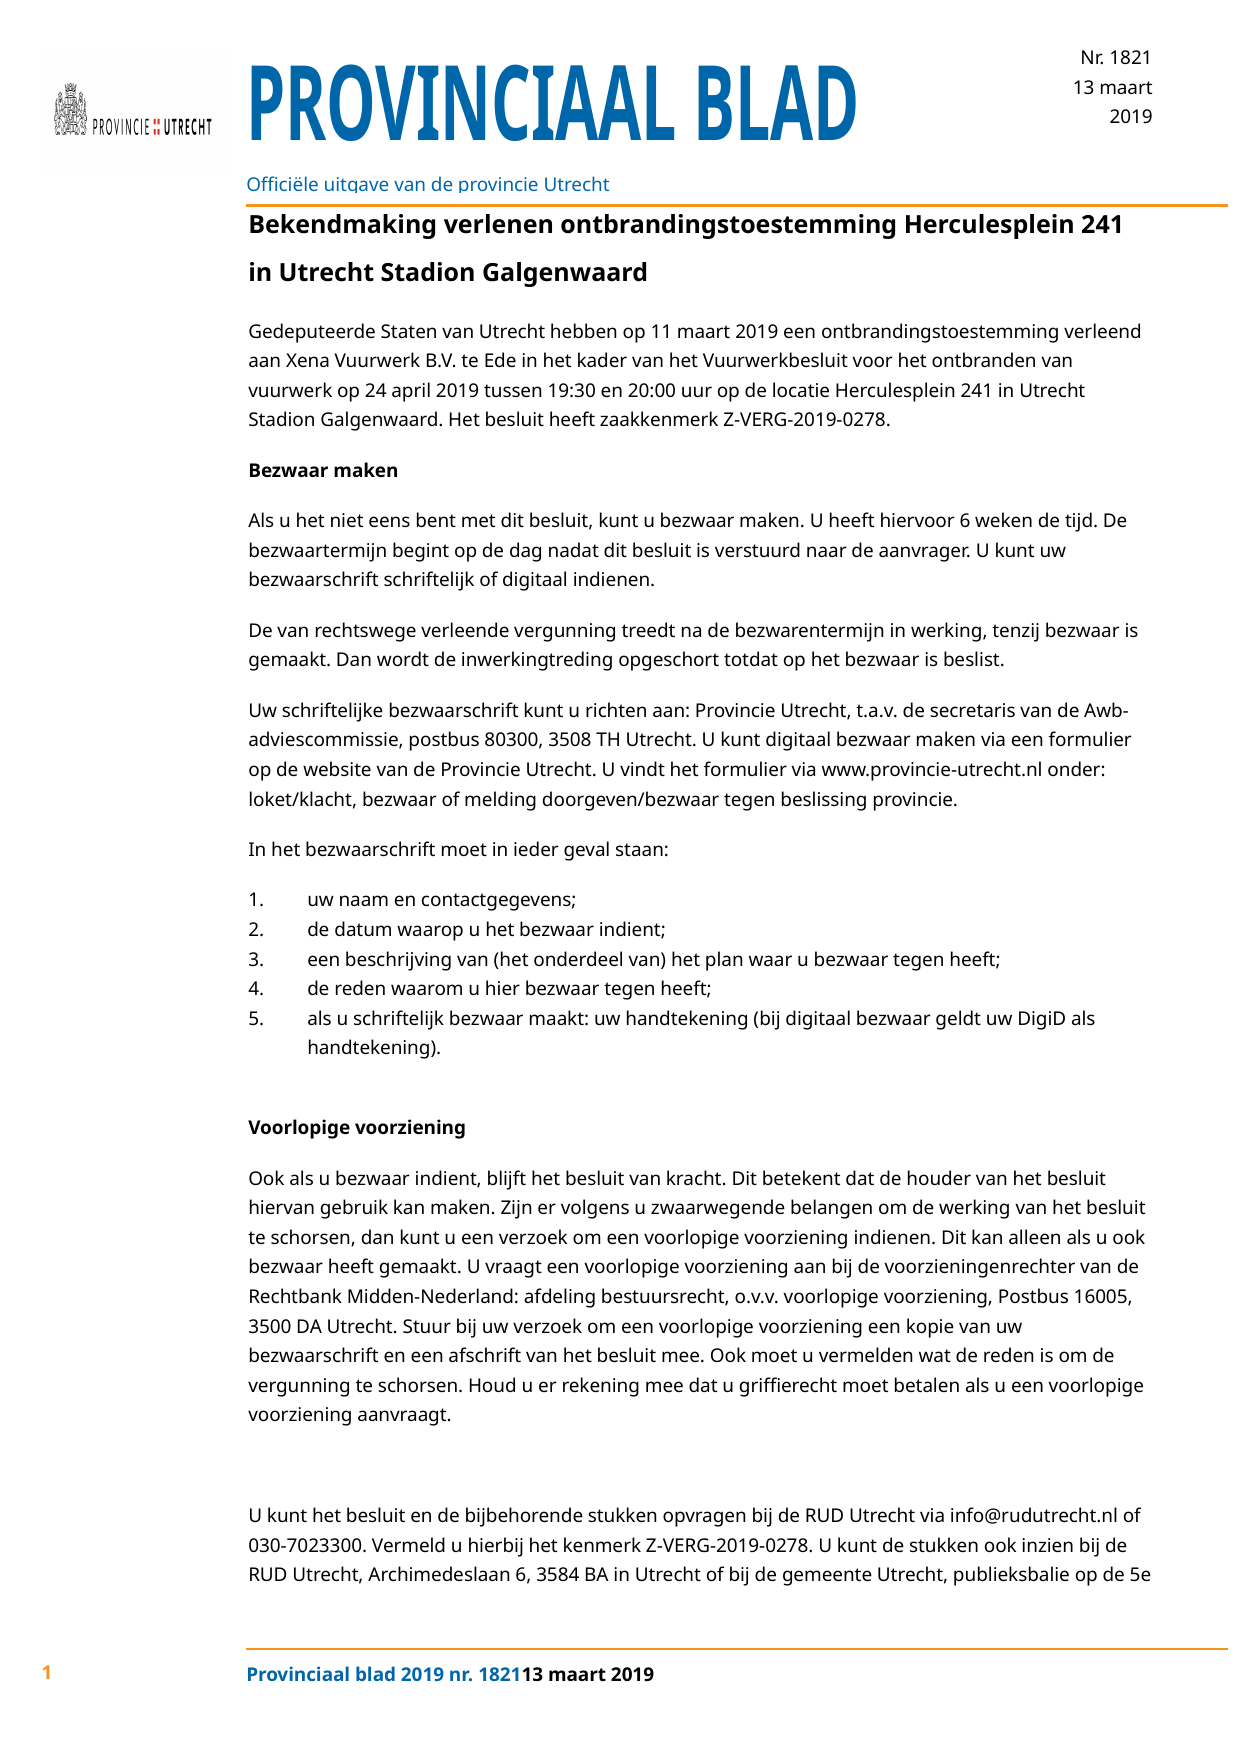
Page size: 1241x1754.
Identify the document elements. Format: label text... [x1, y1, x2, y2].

list de reden waarom u hier bezwaar tegen heeft; [248, 975, 1152, 1001]
list uw naam en contactgegevens; [248, 887, 1152, 912]
text Bezwaar maken [248, 457, 1152, 483]
text In het bezwaarschrift moet in ieder geval staan: [248, 836, 1152, 862]
text U kunt het besluit en de bijbehorende stukken opvragen bij de RUD Utrecht via info@rudutrecht.nl of 030-7023300. Vermeld u hierbij het kenmerk Z-VERG-2019-0278. U kunt de stukken ook inzien bij de RUD Utrecht, Archimedeslaan 6, 3584 BA in Utrecht of bij de gemeente Utrecht, publieksbalie op de 5e [248, 1502, 1152, 1587]
text Bekendmaking verlenen ontbrandingstoestemming Herculesplein 241 in Utrecht Stadion Galgenwaard [248, 207, 1152, 288]
list een beschrijving van (het onderdeel van) het plan waar u bezwaar tegen heeft; [248, 946, 1152, 972]
text Ook als u bezwaar indient, blijft het besluit van kracht. Dit betekent dat de houder van het besluit hiervan gebruik kan maken. Zijn er volgens u zwaarwegende belangen om de werking van het besluit te schorsen, dan kunt u een verzoek om een voorlopige voorziening indienen. Dit kan alleen als u ook bezwaar heeft gemaakt. U vraagt een voorlopige voorziening aan bij de voorzieningenrechter van de Rechtbank Midden-Nederland: afdeling bestuursrecht, o.v.v. voorlopige voorziening, Postbus 16005, 3500 DA Utrecht. Stuur bij uw verzoek om een voorlopige voorziening een kopie van uw bezwaarschrift en een afschrift van het besluit mee. Ook moet u vermelden wat de reden is om de vergunning te schorsen. Houd u er rekening mee dat u griffierecht moet betalen als u een voorlopige voorziening aanvraagt. [248, 1165, 1152, 1427]
text Gedeputeerde Staten van Utrecht hebben op 11 maart 2019 een ontbrandingstoestemming verleend aan Xena Vuurwerk B.V. te Ede in het kader van het Vuurwerkbesluit voor het ontbranden van vuurwerk op 24 april 2019 tussen 19:30 en 20:00 uur op de locatie Herculesplein 241 in Utrecht Stadion Galgenwaard. Het besluit heeft zaakkenmerk Z-VERG-2019-0278. [248, 318, 1152, 432]
picture [41, 47, 231, 172]
text De van rechtswege verleende vergunning treedt na de bezwarentermijn in werking, tenzij bezwaar is gemaakt. Dan wordt de inwerkingtreding opgeschort totdat op het bezwaar is beslist. [248, 617, 1152, 672]
list de datum waarop u het bezwaar indient; [248, 916, 1152, 942]
list als u schriftelijk bezwaar maakt: uw handtekening (bij digitaal bezwaar geldt uw DigiD als handtekening). [248, 1005, 1152, 1060]
text Voorlopige voorziening [248, 1114, 1152, 1140]
text Uw schriftelijke bezwaarschrift kunt u richten aan: Provincie Utrecht, t.a.v. de secretaris van de Awb-adviescommissie, postbus 80300, 3508 TH Utrecht. U kunt digitaal bezwaar maken via een formulier op de website van de Provincie Utrecht. U vindt het formulier via www.provincie-utrecht.nl onder: loket/klacht, bezwaar of melding doorgeven/bezwaar tegen beslissing provincie. [248, 697, 1152, 812]
text Als u het niet eens bent met dit besluit, kunt u bezwaar maken. U heeft hiervoor 6 weken de tijd. De bezwaartermijn begint op de dag nadat dit besluit is verstuurd naar de aanvrager. U kunt uw bezwaarschrift schriftelijk of digitaal indienen. [248, 507, 1152, 592]
